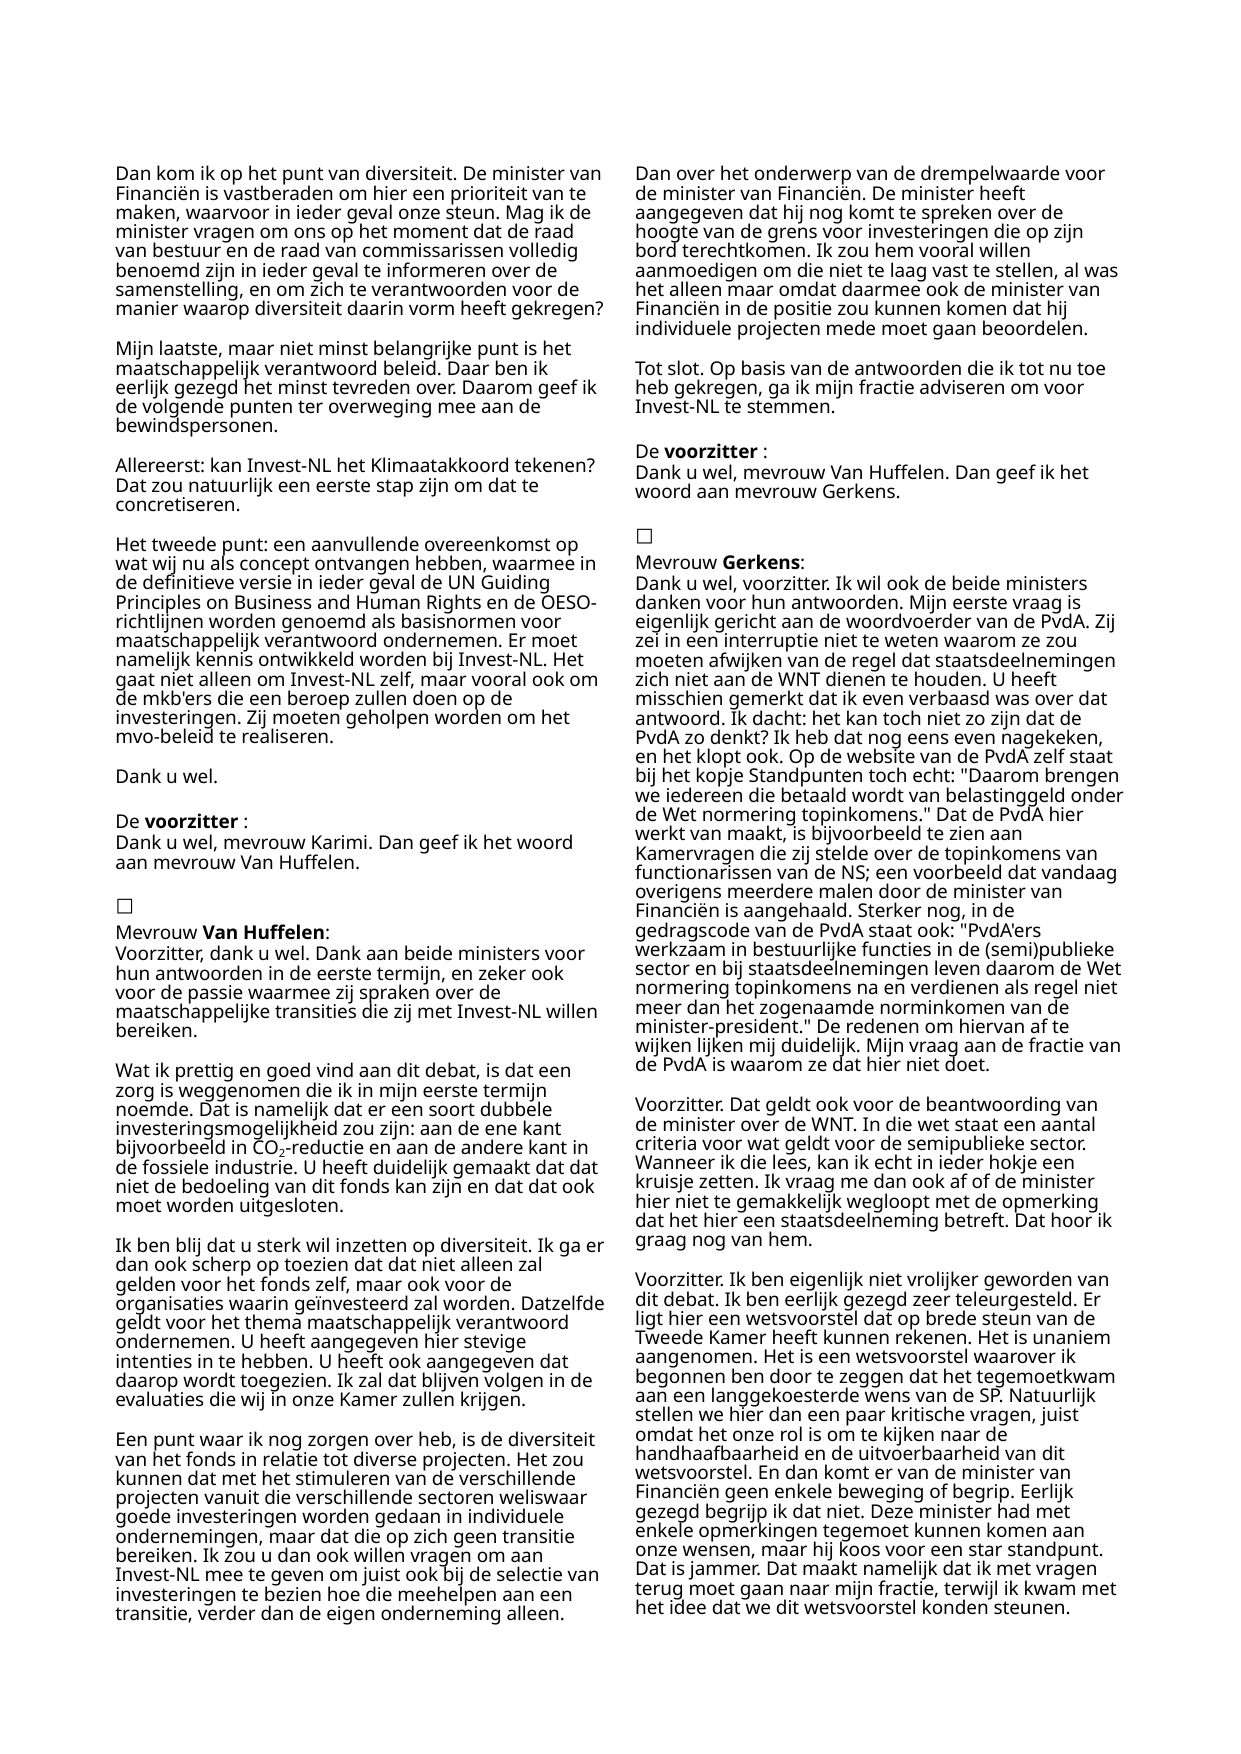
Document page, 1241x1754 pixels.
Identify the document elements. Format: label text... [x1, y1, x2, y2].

text De voorzitter : [115, 809, 605, 834]
text Dank u wel, voorzitter. Ik wil ook de beide ministers danken voor hun antwoorden. Mijn eerste vraag is eigenlijk gericht aan de woordvoerder van de PvdA. Zij zei in een interruptie niet te weten waarom ze zou moeten afwijken van de regel dat staatsdeelnemingen zich niet aan de WNT dienen te houden. U heeft misschien gemerkt dat ik even verbaasd was over dat antwoord. Ik dacht: het kan toch niet zo zijn dat de PvdA zo denkt? Ik heb dat nog eens even nagekeken, en het klopt ook. Op de website van de PvdA zelf staat bij het kopje Standpunten toch echt: "Daarom brengen we iedereen die betaald wordt van belastinggeld onder de Wet normering topinkomens." Dat de PvdA hier werkt van maakt, is bijvoorbeeld te zien aan Kamervragen die zij stelde over de topinkomens van functionarissen van de NS; een voorbeeld dat vandaag overigens meerdere malen door de minister van Financiën is aangehaald. Sterker nog, in de gedragscode van de PvdA staat ook: "PvdA'ers werkzaam in bestuurlijke functies in de (semi)publieke sector en bij staatsdeelnemingen leven daarom de Wet normering topinkomens na en verdienen als regel niet meer dan het zogenaamde norminkomen van de minister-president." De redenen om hiervan af te wijken lijken mij duidelijk. Mijn vraag aan de fractie van de PvdA is waarom ze dat hier niet doet. [635, 575, 1125, 1076]
text ⬜ [635, 523, 1125, 549]
text Voorzitter. Ik ben eigenlijk niet vrolijker geworden van dit debat. Ik ben eerlijk gezegd zeer teleurgesteld. Er ligt hier een wetsvoorstel dat op brede steun van de Tweede Kamer heeft kunnen rekenen. Het is unaniem aangenomen. Het is een wetsvoorstel waarover ik begonnen ben door te zeggen dat het tegemoetkwam aan een langgekoesterde wens van de SP. Natuurlijk stellen we hier dan een paar kritische vragen, juist omdat het onze rol is om te kijken naar de handhaafbaarheid en de uitvoerbaarheid van dit wetsvoorstel. En dan komt er van de minister van Financiën geen enkele beweging of begrip. Eerlijk gezegd begrijp ik dat niet. Deze minister had met enkele opmerkingen tegemoet kunnen komen aan onze wensen, maar hij koos voor een star standpunt. Dat is jammer. Dat maakt namelijk dat ik met vragen terug moet gaan naar mijn fractie, terwijl ik kwam met het idee dat we dit wetsvoorstel konden steunen. [635, 1271, 1125, 1618]
text ⬜ [115, 894, 605, 919]
text Mevrouw Gerkens: [635, 549, 1125, 575]
text Dan over het onderwerp van de drempelwaarde voor de minister van Financiën. De minister heeft aangegeven dat hij nog komt te spreken over de hoogte van de grens voor investeringen die op zijn bord terechtkomen. Ik zou hem vooral willen aanmoedigen om die niet te laag vast te stellen, al was het alleen maar omdat daarmee ook de minister van Financiën in de positie zou kunnen komen dat hij individuele projecten mede moet gaan beoordelen. [635, 165, 1125, 339]
text Een punt waar ik nog zorgen over heb, is de diversiteit van het fonds in relatie tot diverse projecten. Het zou kunnen dat met het stimuleren van de verschillende projecten vanuit die verschillende sectoren weliswaar goede investeringen worden gedaan in individuele ondernemingen, maar dat die op zich geen transitie bereiken. Ik zou u dan ook willen vragen om aan Invest-NL mee te geven om juist ook bij de selectie van investeringen te bezien hoe die meehelpen aan een transitie, verder dan de eigen onderneming alleen. [115, 1431, 605, 1624]
text Dank u wel. [115, 768, 605, 788]
text Ik ben blij dat u sterk wil inzetten op diversiteit. Ik ga er dan ook scherp op toezien dat dat niet alleen zal gelden voor het fonds zelf, maar ook voor de organisaties waarin geïnvesteerd zal worden. Datzelfde geldt voor het thema maatschappelijk verantwoord ondernemen. U heeft aangegeven hier stevige intenties in te hebben. U heeft ook aangegeven dat daarop wordt toegezien. Ik zal dat blijven volgen in de evaluaties die wij in onze Kamer zullen krijgen. [115, 1237, 605, 1411]
text Wat ik prettig en goed vind aan dit debat, is dat een zorg is weggenomen die ik in mijn eerste termijn noemde. Dat is namelijk dat er een soort dubbele investeringsmogelijkheid zou zijn: aan de ene kant bijvoorbeeld in CO2-reductie en aan de andere kant in de fossiele industrie. U heeft duidelijk gemaakt dat dat niet de bedoeling van dit fonds kan zijn en dat dat ook moet worden uitgesloten. [115, 1062, 605, 1216]
text Voorzitter. Dat geldt ook voor de beantwoording van de minister over de WNT. In die wet staat een aantal criteria voor wat geldt voor de semipublieke sector. Wanneer ik die lees, kan ik echt in ieder hokje een kruisje zetten. Ik vraag me dan ook af of de minister hier niet te gemakkelijk wegloopt met de opmerking dat het hier een staatsdeelneming betreft. Dat hoor ik graag nog van hem. [635, 1096, 1125, 1251]
text Dank u wel, mevrouw Van Huffelen. Dan geef ik het woord aan mevrouw Gerkens. [635, 464, 1125, 502]
text Voorzitter, dank u wel. Dank aan beide ministers voor hun antwoorden in de eerste termijn, en zeker ook voor de passie waarmee zij spraken over de maatschappelijke transities die zij met Invest-NL willen bereiken. [115, 945, 605, 1042]
text Dank u wel, mevrouw Karimi. Dan geef ik het woord aan mevrouw Van Huffelen. [115, 834, 605, 873]
text Tot slot. Op basis van de antwoorden die ik tot nu toe heb gekregen, ga ik mijn fractie adviseren om voor Invest-NL te stemmen. [635, 359, 1125, 417]
text Allereerst: kan Invest-NL het Klimaatakkoord tekenen? Dat zou natuurlijk een eerste stap zijn om dat te concretiseren. [115, 457, 605, 515]
text Dan kom ik op het punt van diversiteit. De minister van Financiën is vastberaden om hier een prioriteit van te maken, waarvoor in ieder geval onze steun. Mag ik de minister vragen om ons op het moment dat de raad van bestuur en de raad van commissarissen volledig benoemd zijn in ieder geval te informeren over de samenstelling, en om zich te verantwoorden voor de manier waarop diversiteit daarin vorm heeft gekregen? [115, 165, 605, 319]
text De voorzitter : [635, 438, 1125, 464]
text Het tweede punt: een aanvullende overeenkomst op wat wij nu als concept ontvangen hebben, waarmee in de definitieve versie in ieder geval de UN Guiding Principles on Business and Human Rights en de OESO-richtlijnen worden genoemd als basisnormen voor maatschappelijk verantwoord ondernemen. Er moet namelijk kennis ontwikkeld worden bij Invest-NL. Het gaat niet alleen om Invest-NL zelf, maar vooral ook om de mkb'ers die een beroep zullen doen op de investeringen. Zij moeten geholpen worden om het mvo-beleid te realiseren. [115, 536, 605, 748]
text Mevrouw Van Huffelen: [115, 919, 605, 945]
text Mijn laatste, maar niet minst belangrijke punt is het maatschappelijk verantwoord beleid. Daar ben ik eerlijk gezegd het minst tevreden over. Daarom geef ik de volgende punten ter overweging mee aan de bewindspersonen. [115, 340, 605, 437]
